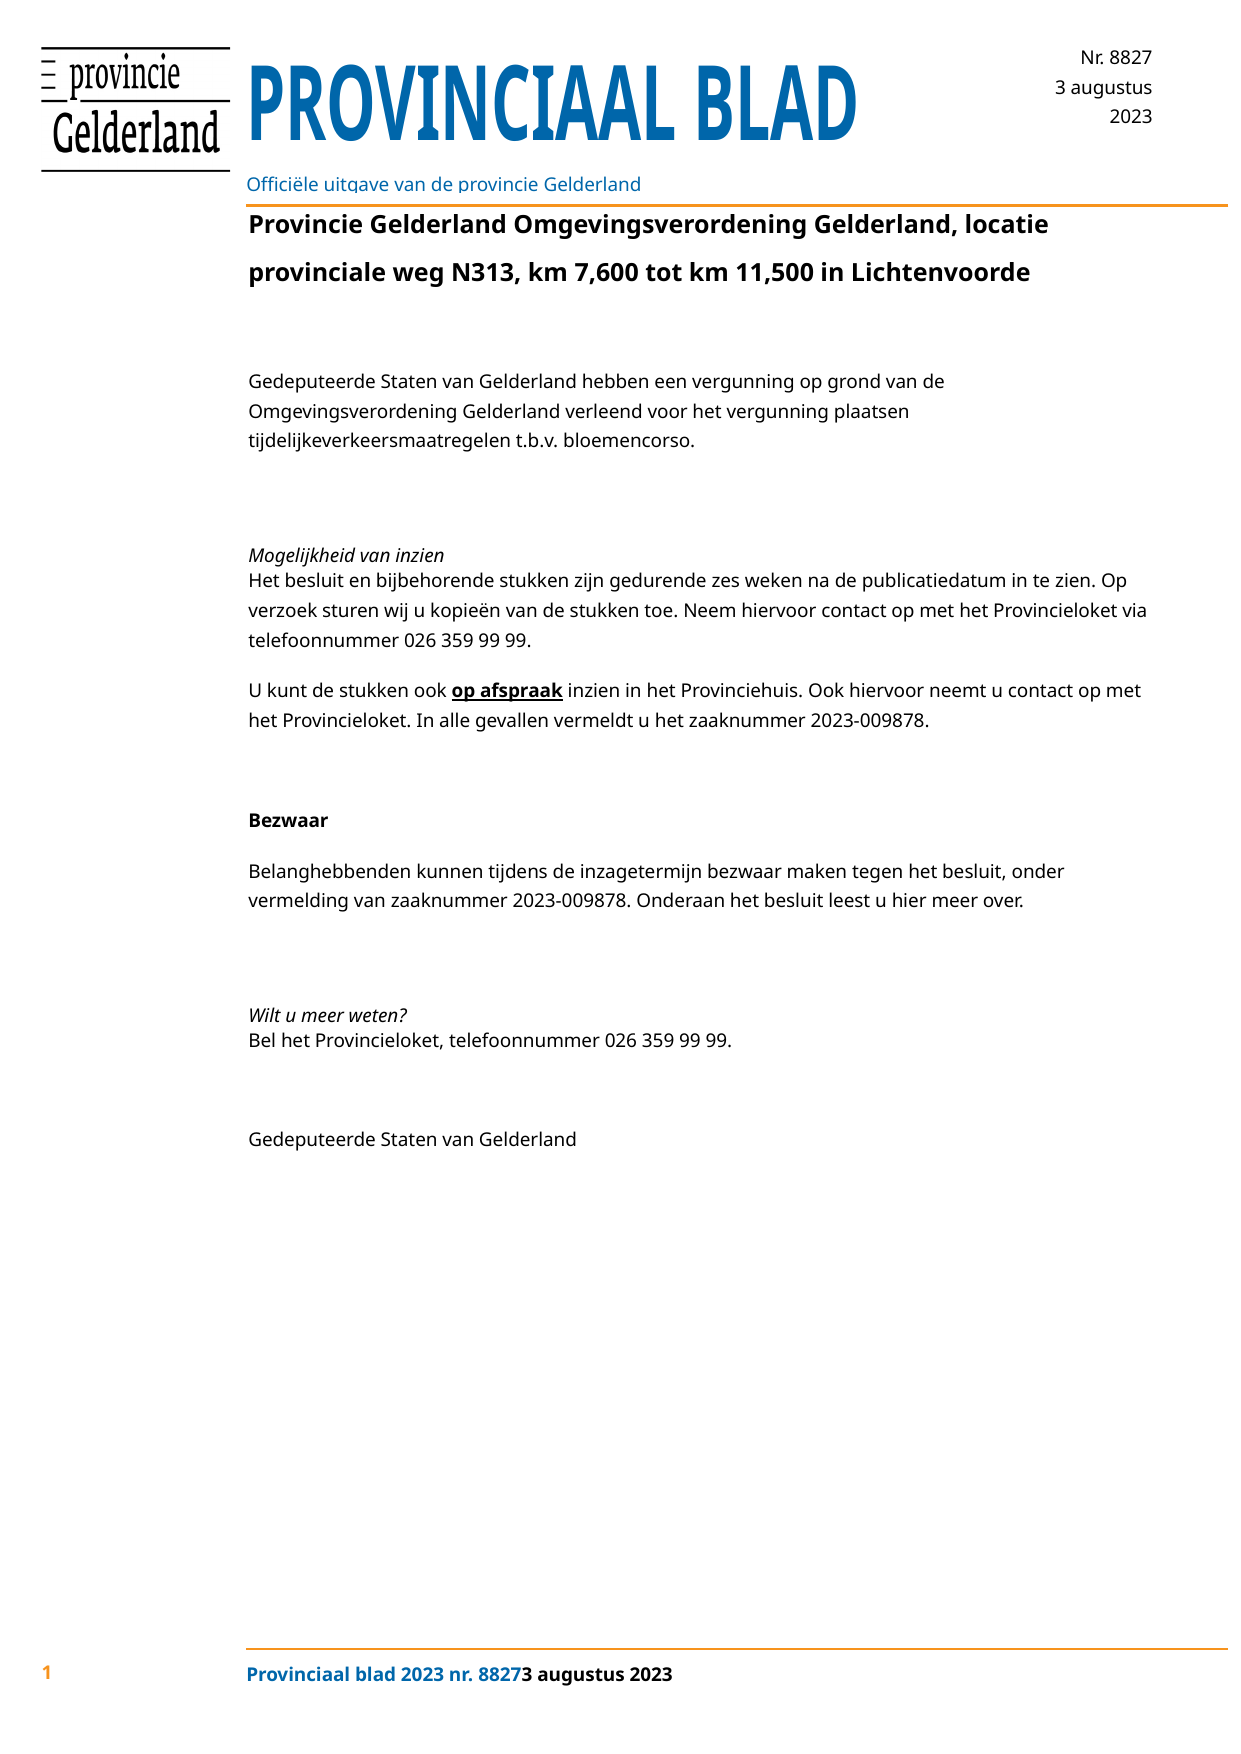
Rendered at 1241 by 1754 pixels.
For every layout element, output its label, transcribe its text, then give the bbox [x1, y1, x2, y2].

picture [41, 47, 231, 172]
text Provincie Gelderland Omgevingsverordening Gelderland, locatie provinciale weg N313, km 7,600 tot km 11,500 in Lichtenvoorde [248, 207, 1152, 288]
text Gedeputeerde Staten van Gelderland [248, 1126, 1152, 1152]
text Bel het Provincieloket, telefoonnummer 026 359 99 99. [248, 1028, 1152, 1053]
text Mogelijkheid van inzien [248, 542, 1152, 568]
text U kunt de stukken ook op afspraak inzien in het Provinciehuis. Ook hiervoor neemt u contact op met het Provincieloket. In alle gevallen vermeldt u het zaaknummer 2023-009878. [248, 677, 1152, 732]
text Belanghebbenden kunnen tijdens de inzagetermijn bezwaar maken tegen het besluit, onder vermelding van zaaknummer 2023-009878. Onderaan het besluit leest u hier meer over. [248, 858, 1152, 913]
text Gedeputeerde Staten van Gelderland hebben een vergunning op grond van de Omgevingsverordening Gelderland verleend voor het vergunning plaatsen tijdelijkeverkeersmaatregelen t.b.v. bloemencorso. [248, 368, 1152, 453]
text Wilt u meer weten? [248, 1002, 1152, 1028]
text Het besluit en bijbehorende stukken zijn gedurende zes weken na de publicatiedatum in te zien. Op verzoek sturen wij u kopieën van de stukken toe. Neem hiervoor contact op met het Provincieloket via telefoonnummer 026 359 99 99. [248, 568, 1152, 652]
text Bezwaar [248, 808, 1152, 833]
